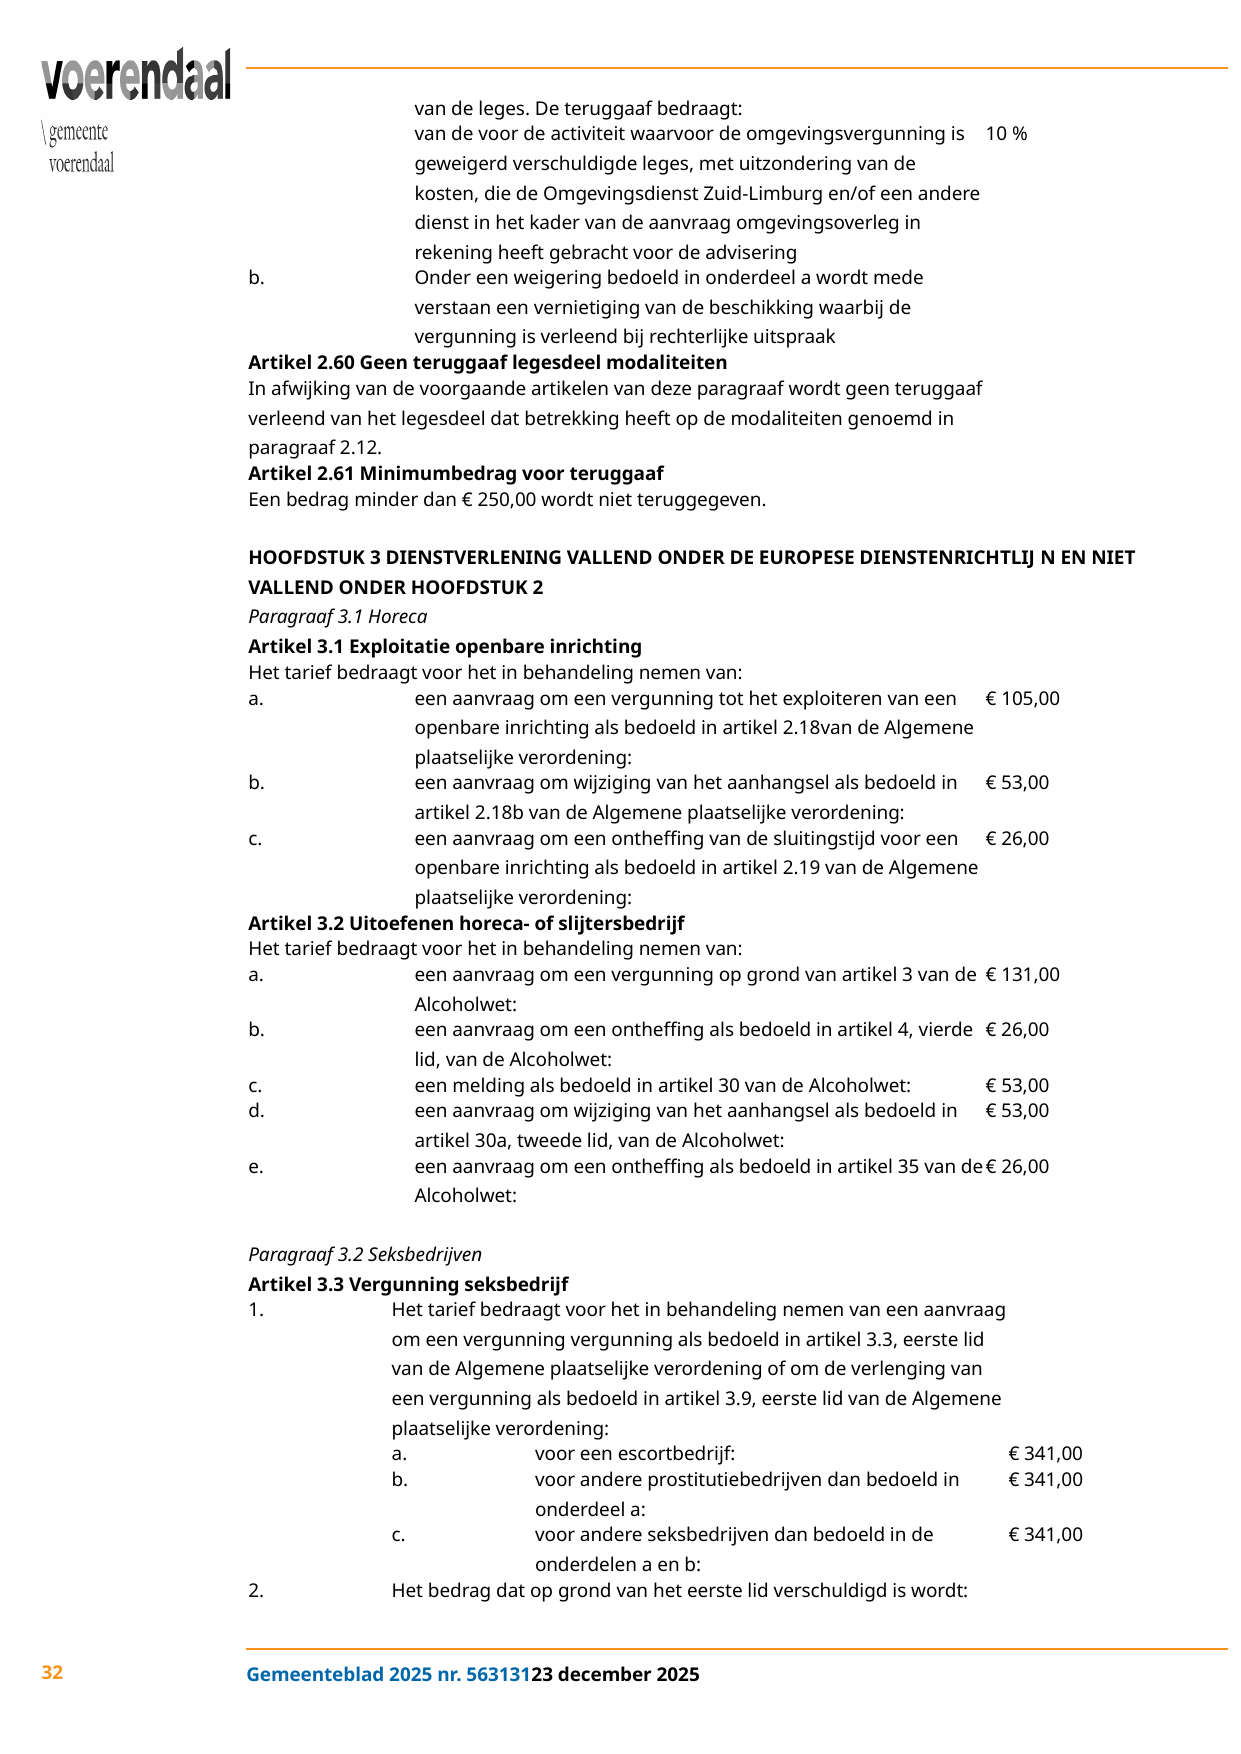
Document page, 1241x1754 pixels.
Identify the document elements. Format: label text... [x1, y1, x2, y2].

table_cell [985, 910, 1152, 936]
table_cell a. [391, 1441, 535, 1466]
table_cell b. [391, 1466, 535, 1522]
table_cell [248, 95, 414, 121]
table_cell € 26,00 [985, 1017, 1152, 1072]
text HOOFDSTUK 3 DIENSTVERLENING VALLEND ONDER DE EUROPESE DIENSTENRICHTLIJ N EN NIET VALLEND ONDER HOOFDSTUK 2 [248, 544, 1152, 600]
table_cell een melding als bedoeld in artikel 30 van de Alcoholwet: [414, 1072, 985, 1098]
table_cell een aanvraag om wijziging van het aanhangsel als bedoeld in artikel 2.18b van de Algemene plaatselijke verordening: [414, 770, 985, 825]
table_cell € 53,00 [985, 1098, 1152, 1153]
table_cell [985, 936, 1152, 961]
picture [41, 47, 231, 172]
table_cell een aanvraag om een vergunning op grond van artikel 3 van de Alcoholwet: [414, 961, 985, 1017]
table_cell € 105,00 [985, 685, 1152, 769]
table_cell [248, 121, 414, 264]
table_cell een aanvraag om een vergunning tot het exploiteren van een openbare inrichting als bedoeld in artikel 2.18van de Algemene plaatselijke verordening: [414, 685, 985, 769]
table_cell een aanvraag om wijziging van het aanhangsel als bedoeld in artikel 30a, tweede lid, van de Alcoholwet: [414, 1098, 985, 1153]
table_cell voor andere seksbedrijven dan bedoeld in de onderdelen a en b: [535, 1522, 1008, 1577]
table_cell b. [248, 1017, 414, 1072]
table_cell Het tarief bedraagt voor het in behandeling nemen van: [248, 659, 985, 685]
table_cell een aanvraag om een ontheffing als bedoeld in artikel 4, vierde lid, van de Alcoholwet: [414, 1017, 985, 1072]
table_cell [248, 1466, 391, 1522]
table_cell b. [248, 770, 414, 825]
table_cell € 341,00 [1008, 1522, 1152, 1577]
table_cell Een bedrag minder dan € 250,00 wordt niet teruggegeven. [248, 486, 985, 512]
table_header Artikel 3.1 Exploitatie openbare inrichting [248, 633, 985, 659]
table_cell Onder een weigering bedoeld in onderdeel a wordt mede verstaan een vernietiging van de beschikking waarbij de vergunning is verleend bij rechterlijke uitspraak [414, 265, 985, 349]
table_cell € 341,00 [1008, 1441, 1152, 1466]
table_cell 10 % [985, 121, 1152, 264]
table_cell d. [248, 1098, 414, 1153]
table_cell 1. [248, 1296, 391, 1441]
text Paragraaf 3.2 Seksbedrijven [248, 1241, 1152, 1267]
table_cell voor een escortbedrijf: [535, 1441, 1008, 1466]
table_cell € 26,00 [985, 825, 1152, 910]
table_cell b. [248, 265, 414, 349]
table_cell [985, 659, 1152, 685]
table_cell [985, 486, 1152, 512]
table_cell Het bedrag dat op grond van het eerste lid verschuldigd is wordt: [391, 1577, 1008, 1603]
table_cell Het tarief bedraagt voor het in behandeling nemen van: [248, 936, 985, 961]
table_cell 2. [248, 1577, 391, 1603]
table_cell een aanvraag om een ontheffing van de sluitingstijd voor een openbare inrichting als bedoeld in artikel 2.19 van de Algemene plaatselijke verordening: [414, 825, 985, 910]
table_cell e. [248, 1153, 414, 1208]
table_cell Artikel 3.2 Uitoefenen horeca- of slijtersbedrijf [248, 910, 985, 936]
table_cell [1008, 1296, 1152, 1441]
table_cell In afwijking van de voorgaande artikelen van deze paragraaf wordt geen teruggaaf verleend van het legesdeel dat betrekking heeft op de modaliteiten genoemd in paragraaf 2.12. [248, 375, 985, 460]
table_cell Artikel 2.60 Geen teruggaaf legesdeel modaliteiten [248, 350, 985, 375]
table_cell [1008, 1577, 1152, 1603]
table_cell Het tarief bedraagt voor het in behandeling nemen van een aanvraag om een vergunning vergunning als bedoeld in artikel 3.3, eerste lid van de Algemene plaatselijke verordening of om de verlenging van een vergunning als bedoeld in artikel 3.9, eerste lid van de Algemene plaatselijke verordening: [391, 1296, 1008, 1441]
table_cell € 26,00 [985, 1153, 1152, 1208]
table_cell [248, 1522, 391, 1577]
table_header [985, 633, 1152, 659]
table_header [1008, 1271, 1152, 1296]
table_cell van de leges. De teruggaaf bedraagt: [414, 95, 985, 121]
table_cell voor andere prostitutiebedrijven dan bedoeld in onderdeel a: [535, 1466, 1008, 1522]
table_cell [985, 265, 1152, 349]
table_cell een aanvraag om een ontheffing als bedoeld in artikel 35 van de Alcoholwet: [414, 1153, 985, 1208]
table_cell a. [248, 685, 414, 769]
table_cell € 341,00 [1008, 1466, 1152, 1522]
table_cell [248, 1441, 391, 1466]
table_cell [985, 95, 1152, 121]
table_cell [985, 350, 1152, 375]
table_cell Artikel 2.61 Minimumbedrag voor teruggaaf [248, 460, 985, 486]
table_cell c. [248, 825, 414, 910]
table_cell van de voor de activiteit waarvoor de omgevingsvergunning is geweigerd verschuldigde leges, met uitzondering van de kosten, die de Omgevingsdienst Zuid-Limburg en/of een andere dienst in het kader van de aanvraag omgevingsoverleg in rekening heeft gebracht voor de advisering [414, 121, 985, 264]
table_cell a. [248, 961, 414, 1017]
table_cell € 53,00 [985, 770, 1152, 825]
table_cell € 53,00 [985, 1072, 1152, 1098]
table_cell [985, 460, 1152, 486]
table_cell c. [391, 1522, 535, 1577]
table_cell € 131,00 [985, 961, 1152, 1017]
text Paragraaf 3.1 Horeca [248, 603, 1152, 629]
table_cell c. [248, 1072, 414, 1098]
table_header Artikel 3.3 Vergunning seksbedrijf [248, 1271, 1008, 1296]
table_cell [985, 375, 1152, 460]
